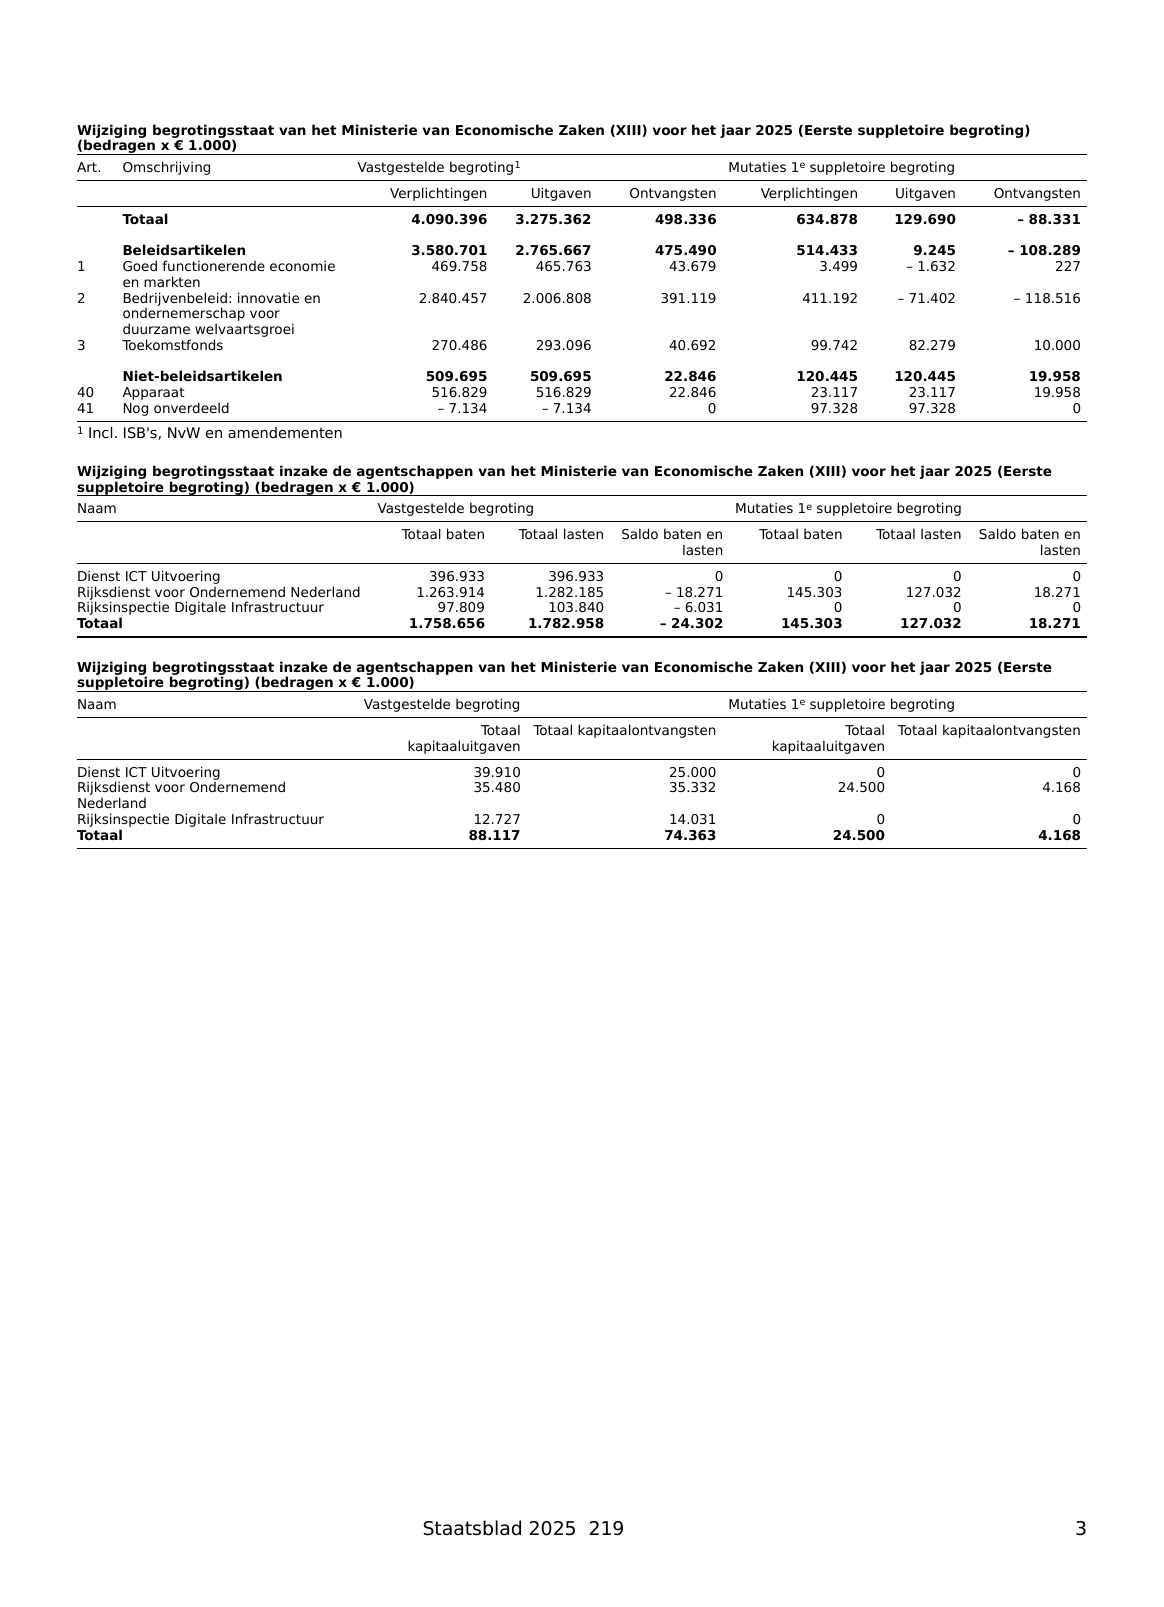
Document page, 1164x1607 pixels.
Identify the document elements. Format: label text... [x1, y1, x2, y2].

table_cell 99.742 [722, 338, 864, 353]
table_cell [962, 228, 1087, 243]
table_cell 22.846 [597, 369, 722, 385]
table_cell 4.090.396 [352, 207, 493, 227]
table_cell [597, 353, 722, 369]
table_header Wijziging begrotingsstaat inzake de agentschappen van het Ministerie van Economische Zaken (XIII) voor het jaar 2025 (Eerste suppletoire begroting) (bedragen x € 1.000) [77, 659, 1087, 691]
table_cell – 108.289 [962, 243, 1087, 259]
table_cell [77, 207, 116, 227]
table_cell Totaal lasten [848, 522, 967, 563]
table_cell 0 [848, 564, 967, 584]
table_cell – 7.134 [352, 401, 493, 421]
table_cell Mutaties 1e suppletoire begroting [722, 692, 1087, 717]
table_cell 293.096 [493, 338, 597, 353]
table_cell 24.500 [722, 828, 891, 848]
table_cell 0 [597, 401, 722, 421]
table_cell Mutaties 1e suppletoire begroting [729, 496, 1087, 521]
table_cell [722, 228, 864, 243]
table_cell Saldo baten en lasten [968, 522, 1087, 563]
table_cell 145.303 [729, 616, 848, 636]
table_cell 43.679 [597, 259, 722, 290]
table_cell 35.480 [358, 780, 526, 812]
table_cell Totaal kapitaaluitgaven [358, 718, 526, 759]
table_cell Apparaat [116, 385, 352, 401]
table_cell Totaal baten [729, 522, 848, 563]
table_cell 3.499 [722, 259, 864, 290]
table_cell [352, 228, 493, 243]
table_cell 23.117 [722, 385, 864, 401]
table_cell [493, 228, 597, 243]
table_cell Vastgestelde begroting1 [352, 155, 722, 180]
table_cell Totaal [116, 207, 352, 227]
table_header Wijziging begrotingsstaat van het Ministerie van Economische Zaken (XIII) voor het jaar 2025 (Eerste suppletoire begroting) (bedragen x € 1.000) [77, 122, 1087, 154]
table_cell 40 [77, 385, 116, 401]
table_cell 82.279 [864, 338, 962, 353]
table_cell 2.765.667 [493, 243, 597, 259]
table_cell 634.878 [722, 207, 864, 227]
table_cell 12.727 [358, 812, 526, 827]
table_cell 23.117 [864, 385, 962, 401]
table_cell 475.490 [597, 243, 722, 259]
table_cell 41 [77, 401, 116, 421]
table_cell 39.910 [358, 760, 526, 780]
table_cell Art. [77, 155, 116, 180]
table_cell – 18.271 [610, 585, 729, 600]
table_cell Bedrijvenbeleid: innovatie en ondernemerschap voor duurzame welvaartsgroei [116, 290, 352, 338]
table_cell 103.840 [491, 600, 610, 616]
table_cell 127.032 [848, 585, 967, 600]
table_cell [77, 243, 116, 259]
table_cell 1.263.914 [372, 585, 491, 600]
table_cell 3.580.701 [352, 243, 493, 259]
table_cell 465.763 [493, 259, 597, 290]
table_cell [77, 718, 358, 759]
table_cell 0 [610, 564, 729, 584]
table_cell 509.695 [493, 369, 597, 385]
table_cell 0 [968, 564, 1087, 584]
table_cell Totaal [77, 828, 358, 848]
table_cell 10.000 [962, 338, 1087, 353]
table_cell Ontvangsten [962, 181, 1087, 206]
table_cell Dienst ICT Uitvoering [77, 564, 372, 584]
table_cell 18.271 [968, 585, 1087, 600]
table_cell 40.692 [597, 338, 722, 353]
table_cell 97.809 [372, 600, 491, 616]
table_cell Rijksinspectie Digitale Infrastructuur [77, 600, 372, 616]
table_cell [116, 181, 352, 206]
table_cell 3.275.362 [493, 207, 597, 227]
table_cell 396.933 [491, 564, 610, 584]
table_cell 509.695 [352, 369, 493, 385]
table_cell Totaal kapitaaluitgaven [722, 718, 891, 759]
table_cell Rijksdienst voor Ondernemend Nederland [77, 585, 372, 600]
table_cell 0 [848, 600, 967, 616]
table_cell 74.363 [526, 828, 722, 848]
table_cell Naam [77, 496, 372, 521]
table_cell [116, 353, 352, 369]
table_cell 120.445 [722, 369, 864, 385]
table_cell 4.168 [891, 780, 1087, 812]
table_cell 2.006.808 [493, 290, 597, 338]
table_cell Verplichtingen [722, 181, 864, 206]
table_cell Toekomstfonds [116, 338, 352, 353]
table_cell Totaal kapitaalontvangsten [891, 718, 1087, 759]
table_cell – 88.331 [962, 207, 1087, 227]
table_cell Rijksinspectie Digitale Infrastructuur [77, 812, 358, 827]
table_cell 120.445 [864, 369, 962, 385]
table_cell [597, 228, 722, 243]
table_cell 129.690 [864, 207, 962, 227]
table_cell 516.829 [493, 385, 597, 401]
table_cell 127.032 [848, 616, 967, 636]
table_cell Dienst ICT Uitvoering [77, 760, 358, 780]
table_cell Uitgaven [864, 181, 962, 206]
table_cell 97.328 [864, 401, 962, 421]
table_cell Totaal kapitaalontvangsten [526, 718, 722, 759]
table_cell [864, 353, 962, 369]
table_cell Totaal [77, 616, 372, 636]
table_cell 411.192 [722, 290, 864, 338]
table_cell – 7.134 [493, 401, 597, 421]
table_cell 1 [77, 259, 116, 290]
table_cell 145.303 [729, 585, 848, 600]
table_cell 0 [729, 564, 848, 584]
table_cell 469.758 [352, 259, 493, 290]
table_cell 0 [722, 760, 891, 780]
table_cell [77, 522, 372, 563]
table_cell Vastgestelde begroting [372, 496, 729, 521]
table_cell Saldo baten en lasten [610, 522, 729, 563]
table_cell Omschrijving [116, 155, 352, 180]
table_cell 391.119 [597, 290, 722, 338]
table_cell 498.336 [597, 207, 722, 227]
table_cell 2.840.457 [352, 290, 493, 338]
table_cell 396.933 [372, 564, 491, 584]
table_cell 9.245 [864, 243, 962, 259]
table_cell [77, 228, 116, 243]
table_cell Goed functionerende economie en markten [116, 259, 352, 290]
table_cell 0 [891, 812, 1087, 827]
table_cell Vastgestelde begroting [358, 692, 722, 717]
table_header Wijziging begrotingsstaat inzake de agentschappen van het Ministerie van Economische Zaken (XIII) voor het jaar 2025 (Eerste suppletoire begroting) (bedragen x € 1.000) [77, 464, 1087, 495]
table_cell 22.846 [597, 385, 722, 401]
table_cell 0 [891, 760, 1087, 780]
table_cell 3 [77, 338, 116, 353]
table_cell – 118.516 [962, 290, 1087, 338]
table_cell Mutaties 1e suppletoire begroting [722, 155, 1087, 180]
table_cell 1 Incl. ISB's, NvW en amendementen [77, 422, 1087, 442]
table_cell Naam [77, 692, 358, 717]
table_cell 18.271 [968, 616, 1087, 636]
table_cell Nog onverdeeld [116, 401, 352, 421]
table_cell Totaal lasten [491, 522, 610, 563]
table_cell – 71.402 [864, 290, 962, 338]
table_cell 0 [968, 600, 1087, 616]
table_cell 227 [962, 259, 1087, 290]
table_cell – 24.302 [610, 616, 729, 636]
table_cell Beleidsartikelen [116, 243, 352, 259]
table_cell 35.332 [526, 780, 722, 812]
table_cell [352, 353, 493, 369]
table_cell [864, 228, 962, 243]
table_cell 24.500 [722, 780, 891, 812]
table_cell Totaal baten [372, 522, 491, 563]
table_cell 270.486 [352, 338, 493, 353]
table_cell Uitgaven [493, 181, 597, 206]
table_cell 1.282.185 [491, 585, 610, 600]
table_cell Niet-beleidsartikelen [116, 369, 352, 385]
table_cell – 6.031 [610, 600, 729, 616]
table_cell [77, 181, 116, 206]
table_cell 14.031 [526, 812, 722, 827]
table_cell 19.958 [962, 385, 1087, 401]
table_cell 514.433 [722, 243, 864, 259]
table_cell [722, 353, 864, 369]
table_cell Rijksdienst voor Ondernemend Nederland [77, 780, 358, 812]
table_cell 88.117 [358, 828, 526, 848]
table_cell 4.168 [891, 828, 1087, 848]
table_cell Ontvangsten [597, 181, 722, 206]
table_cell 1.758.656 [372, 616, 491, 636]
table_cell 516.829 [352, 385, 493, 401]
table_cell 1.782.958 [491, 616, 610, 636]
table_cell [77, 369, 116, 385]
table_cell – 1.632 [864, 259, 962, 290]
table_cell 0 [722, 812, 891, 827]
table_cell Verplichtingen [352, 181, 493, 206]
table_cell 19.958 [962, 369, 1087, 385]
table_cell 97.328 [722, 401, 864, 421]
table_cell [116, 228, 352, 243]
table_cell 0 [729, 600, 848, 616]
table_cell 2 [77, 290, 116, 338]
table_cell [77, 353, 116, 369]
table_cell 25.000 [526, 760, 722, 780]
table_cell 0 [962, 401, 1087, 421]
table_cell [962, 353, 1087, 369]
table_cell [493, 353, 597, 369]
